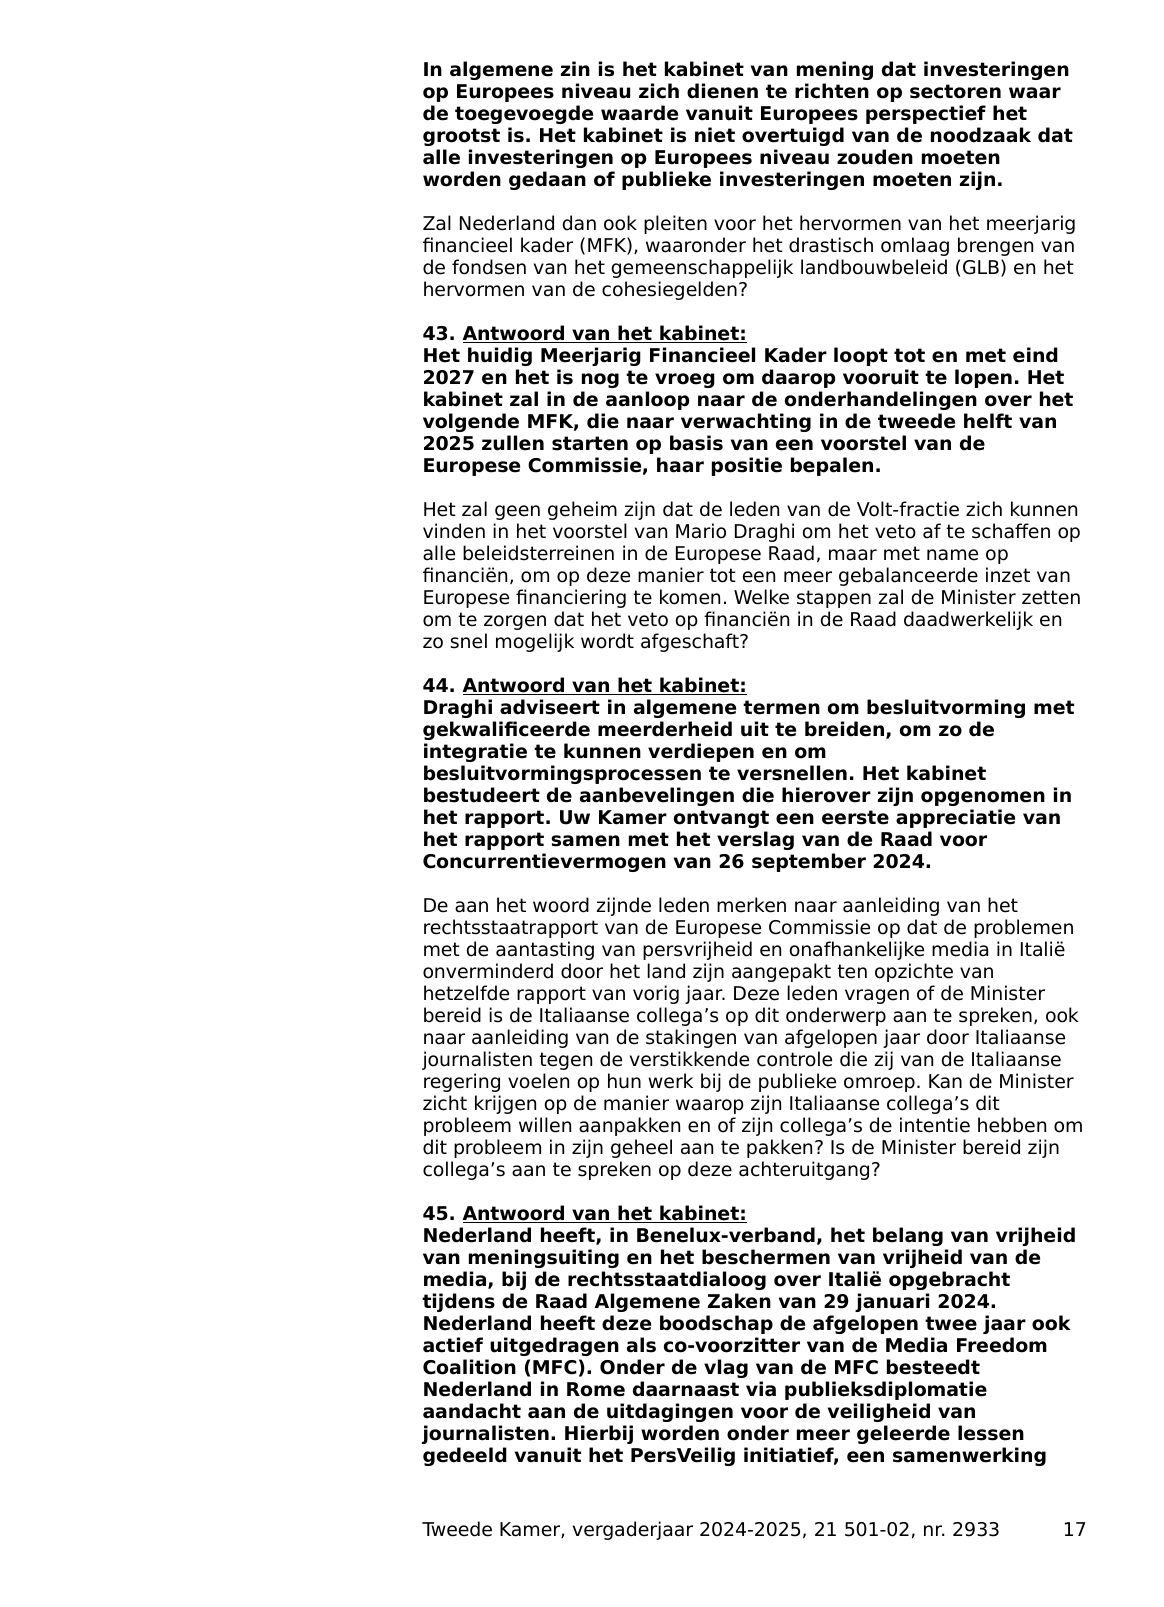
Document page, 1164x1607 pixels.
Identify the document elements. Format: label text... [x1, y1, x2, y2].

text Draghi adviseert in algemene termen om besluitvorming met gekwalificeerde meerderheid uit te breiden, om zo de integratie te kunnen verdiepen en om besluitvormingsprocessen te versnellen. Het kabinet bestudeert de aanbevelingen die hierover zijn opgenomen in het rapport. Uw Kamer ontvangt een eerste appreciatie van het rapport samen met het verslag van de Raad voor Concurrentievermogen van 26 september 2024. [422, 697, 1087, 873]
text De aan het woord zijnde leden merken naar aanleiding van het rechtsstaatrapport van de Europese Commissie op dat de problemen met de aantasting van persvrijheid en onafhankelijke media in Italië onverminderd door het land zijn aangepakt ten opzichte van hetzelfde rapport van vorig jaar. Deze leden vragen of de Minister bereid is de Italiaanse collega’s op dit onderwerp aan te spreken, ook naar aanleiding van de stakingen van afgelopen jaar door Italiaanse journalisten tegen de verstikkende controle die zij van de Italiaanse regering voelen op hun werk bij de publieke omroep. Kan de Minister zicht krijgen op de manier waarop zijn Italiaanse collega’s dit probleem willen aanpakken en of zijn collega’s de intentie hebben om dit probleem in zijn geheel aan te pakken? Is de Minister bereid zijn collega’s aan te spreken op deze achteruitgang? [422, 895, 1087, 1181]
text In algemene zin is het kabinet van mening dat investeringen op Europees niveau zich dienen te richten op sectoren waar de toegevoegde waarde vanuit Europees perspectief het grootst is. Het kabinet is niet overtuigd van de noodzaak dat alle investeringen op Europees niveau zouden moeten worden gedaan of publieke investeringen moeten zijn. [422, 59, 1087, 191]
text 45. Antwoord van het kabinet: [422, 1203, 1087, 1225]
text Nederland heeft, in Benelux-verband, het belang van vrijheid van meningsuiting en het beschermen van vrijheid van de media, bij de rechtsstaatdialoog over Italië opgebracht tijdens de Raad Algemene Zaken van 29 januari 2024. Nederland heeft deze boodschap de afgelopen twee jaar ook actief uitgedragen als co-voorzitter van de Media Freedom Coalition (MFC). Onder de vlag van de MFC besteedt Nederland in Rome daarnaast via publieksdiplomatie aandacht aan de uitdagingen voor de veiligheid van journalisten. Hierbij worden onder meer geleerde lessen gedeeld vanuit het PersVeilig initiatief, een samenwerking [422, 1225, 1087, 1467]
text Zal Nederland dan ook pleiten voor het hervormen van het meerjarig financieel kader (MFK), waaronder het drastisch omlaag brengen van de fondsen van het gemeenschappelijk landbouwbeleid (GLB) en het hervormen van de cohesiegelden? [422, 213, 1087, 301]
text Het zal geen geheim zijn dat de leden van de Volt-fractie zich kunnen vinden in het voorstel van Mario Draghi om het veto af te schaffen op alle beleidsterreinen in de Europese Raad, maar met name op financiën, om op deze manier tot een meer gebalanceerde inzet van Europese financiering te komen. Welke stappen zal de Minister zetten om te zorgen dat het veto op financiën in de Raad daadwerkelijk en zo snel mogelijk wordt afgeschaft? [422, 499, 1087, 653]
text Het huidig Meerjarig Financieel Kader loopt tot en met eind 2027 en het is nog te vroeg om daarop vooruit te lopen. Het kabinet zal in de aanloop naar de onderhandelingen over het volgende MFK, die naar verwachting in de tweede helft van 2025 zullen starten op basis van een voorstel van de Europese Commissie, haar positie bepalen. [422, 345, 1087, 477]
text 44. Antwoord van het kabinet: [422, 675, 1087, 697]
text 43. Antwoord van het kabinet: [422, 323, 1087, 345]
